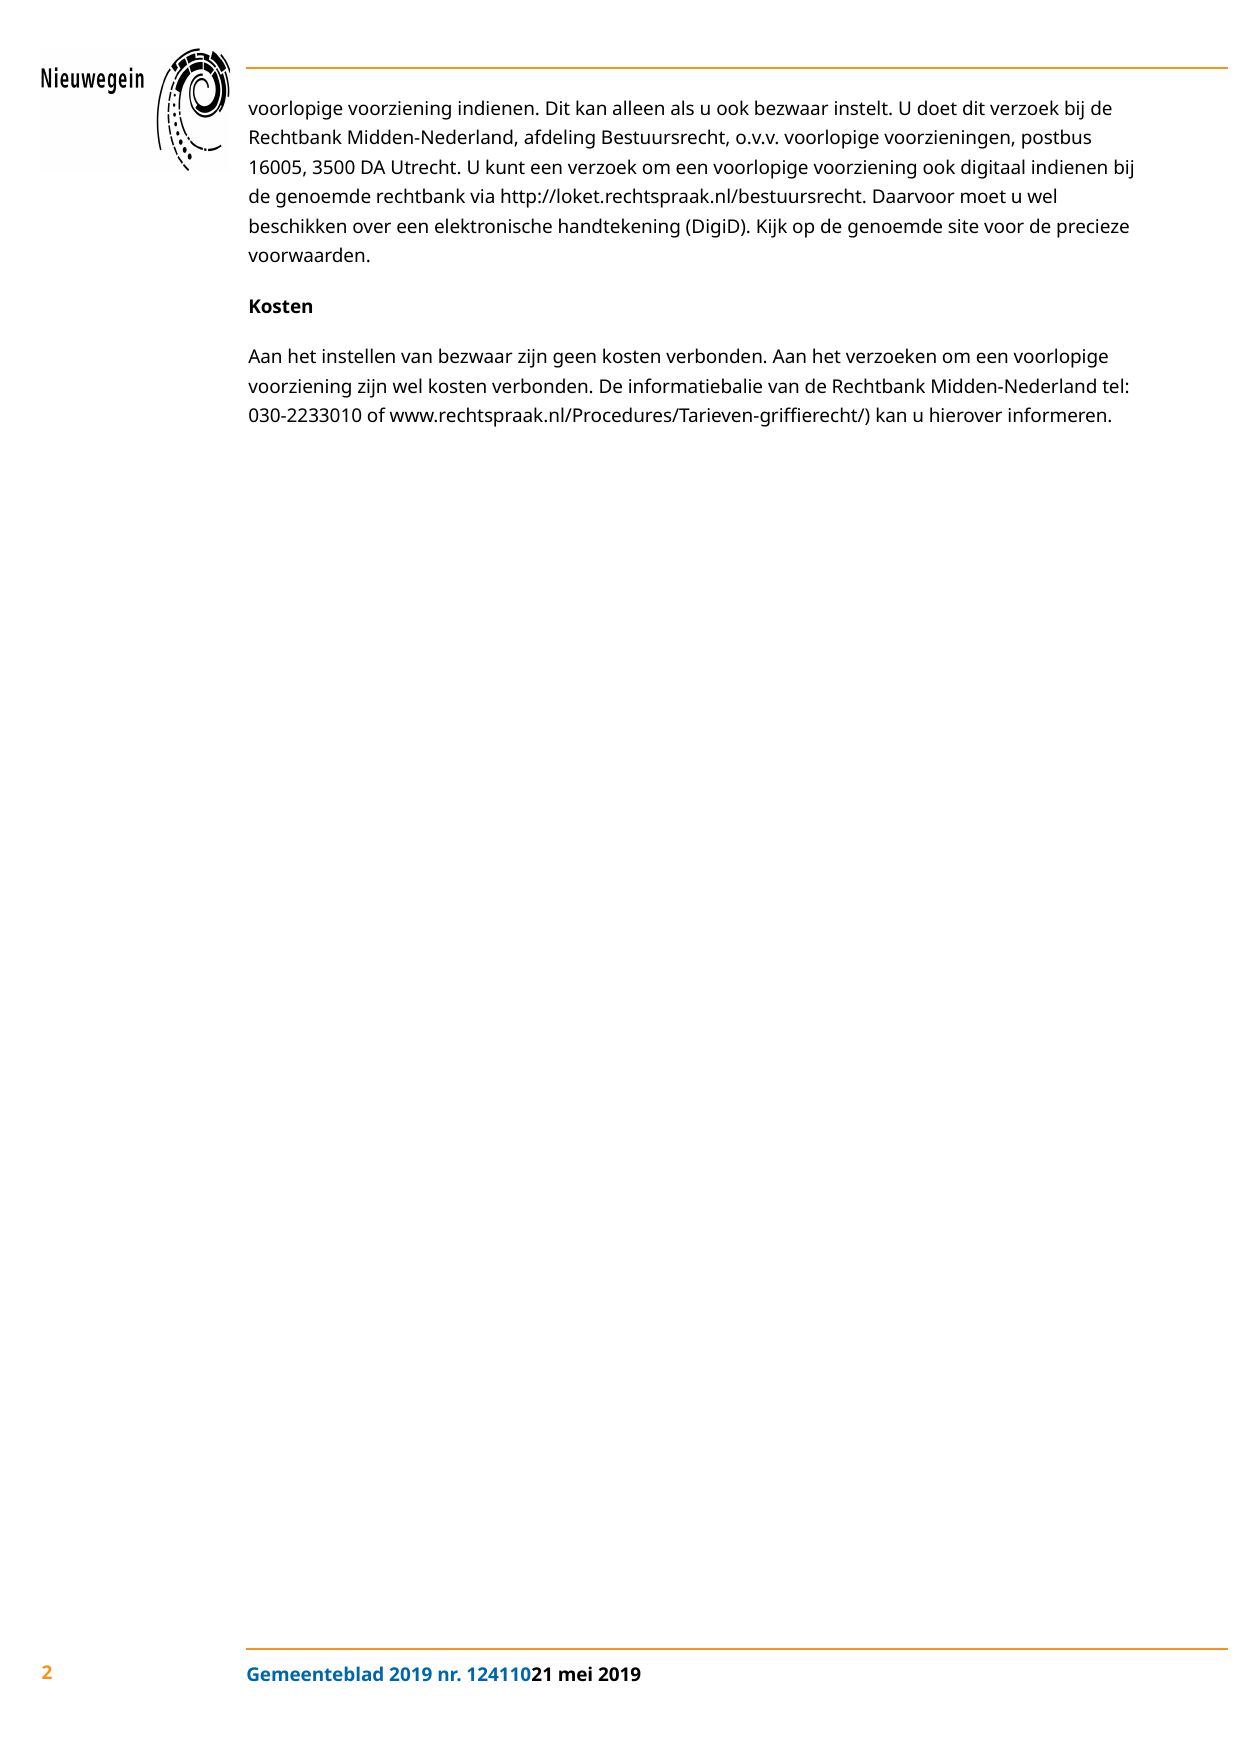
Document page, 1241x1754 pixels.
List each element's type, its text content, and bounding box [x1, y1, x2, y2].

picture [41, 47, 231, 172]
text Aan het instellen van bezwaar zijn geen kosten verbonden. Aan het verzoeken om een voorlopige voorziening zijn wel kosten verbonden. De informatiebalie van de Rechtbank Midden-Nederland tel: 030-2233010 of www.rechtspraak.nl/Procedures/Tarieven-griffierecht/) kan u hierover informeren. [248, 343, 1152, 428]
text Kosten [248, 293, 1152, 319]
text voorlopige voorziening indienen. Dit kan alleen als u ook bezwaar instelt. U doet dit verzoek bij de Rechtbank Midden-Nederland, afdeling Bestuursrecht, o.v.v. voorlopige voorzieningen, postbus 16005, 3500 DA Utrecht. U kunt een verzoek om een voorlopige voorziening ook digitaal indienen bij de genoemde rechtbank via http://loket.rechtspraak.nl/bestuursrecht. Daarvoor moet u wel beschikken over een elektronische handtekening (DigiD). Kijk op de genoemde site voor de precieze voorwaarden. [248, 95, 1152, 268]
